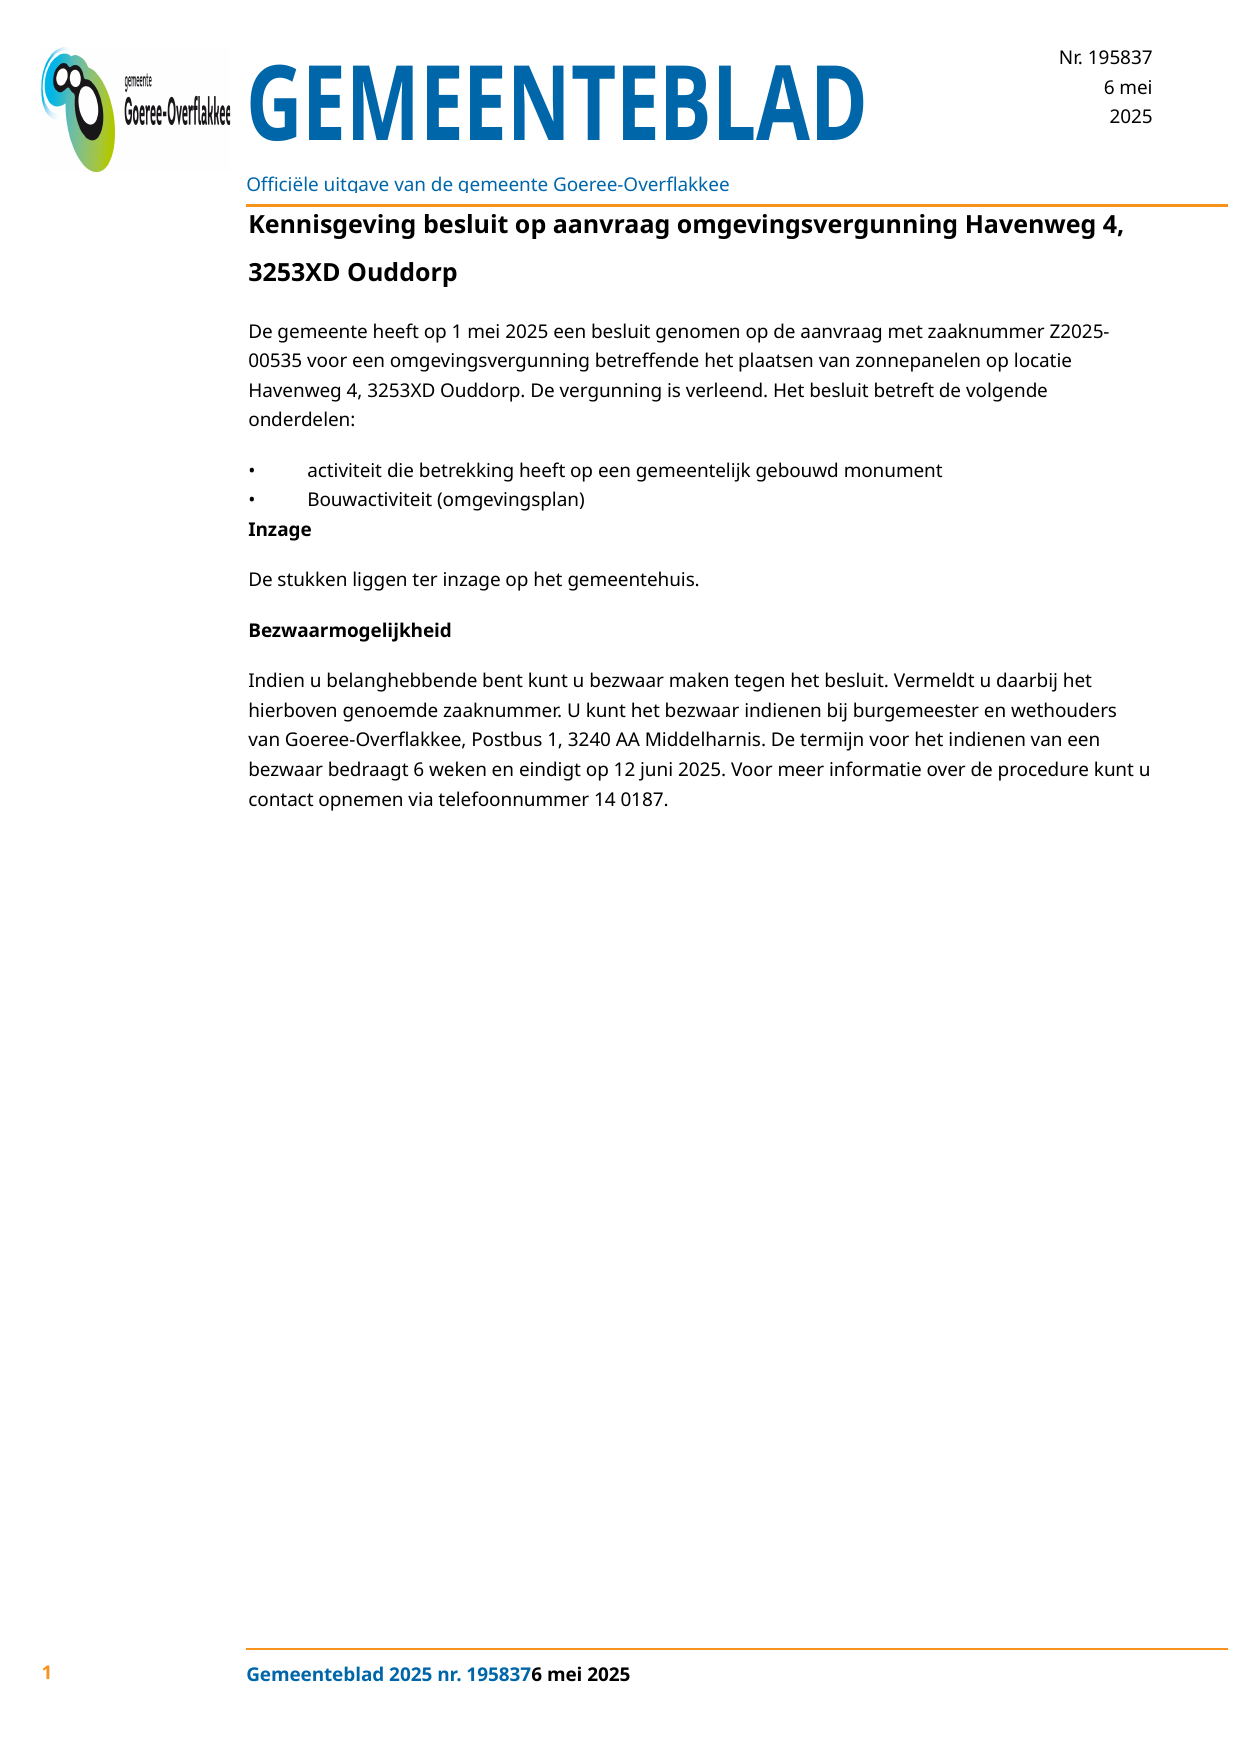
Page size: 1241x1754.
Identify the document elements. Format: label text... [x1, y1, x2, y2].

text De gemeente heeft op 1 mei 2025 een besluit genomen op de aanvraag met zaaknummer Z2025-00535 voor een omgevingsvergunning betreffende het plaatsen van zonnepanelen op locatie Havenweg 4, 3253XD Ouddorp. De vergunning is verleend. Het besluit betreft de volgende onderdelen: [248, 318, 1152, 432]
list activiteit die betrekking heeft op een gemeentelijk gebouwd monument [248, 457, 1152, 483]
text Bezwaarmogelijkheid [248, 617, 1152, 643]
text Indien u belanghebbende bent kunt u bezwaar maken tegen het besluit. Vermeldt u daarbij het hierboven genoemde zaaknummer. U kunt het bezwaar indienen bij burgemeester en wethouders van Goeree-Overflakkee, Postbus 1, 3240 AA Middelharnis. De termijn voor het indienen van een bezwaar bedraagt 6 weken en eindigt op 12 juni 2025. Voor meer informatie over de procedure kunt u contact opnemen via telefoonnummer 14 0187. [248, 667, 1152, 812]
list Bouwactiviteit (omgevingsplan) [248, 487, 1152, 512]
text Inzage [248, 516, 1152, 542]
picture [41, 47, 231, 172]
text Kennisgeving besluit op aanvraag omgevingsvergunning Havenweg 4, 3253XD Ouddorp [248, 207, 1152, 288]
text De stukken liggen ter inzage op het gemeentehuis. [248, 567, 1152, 592]
